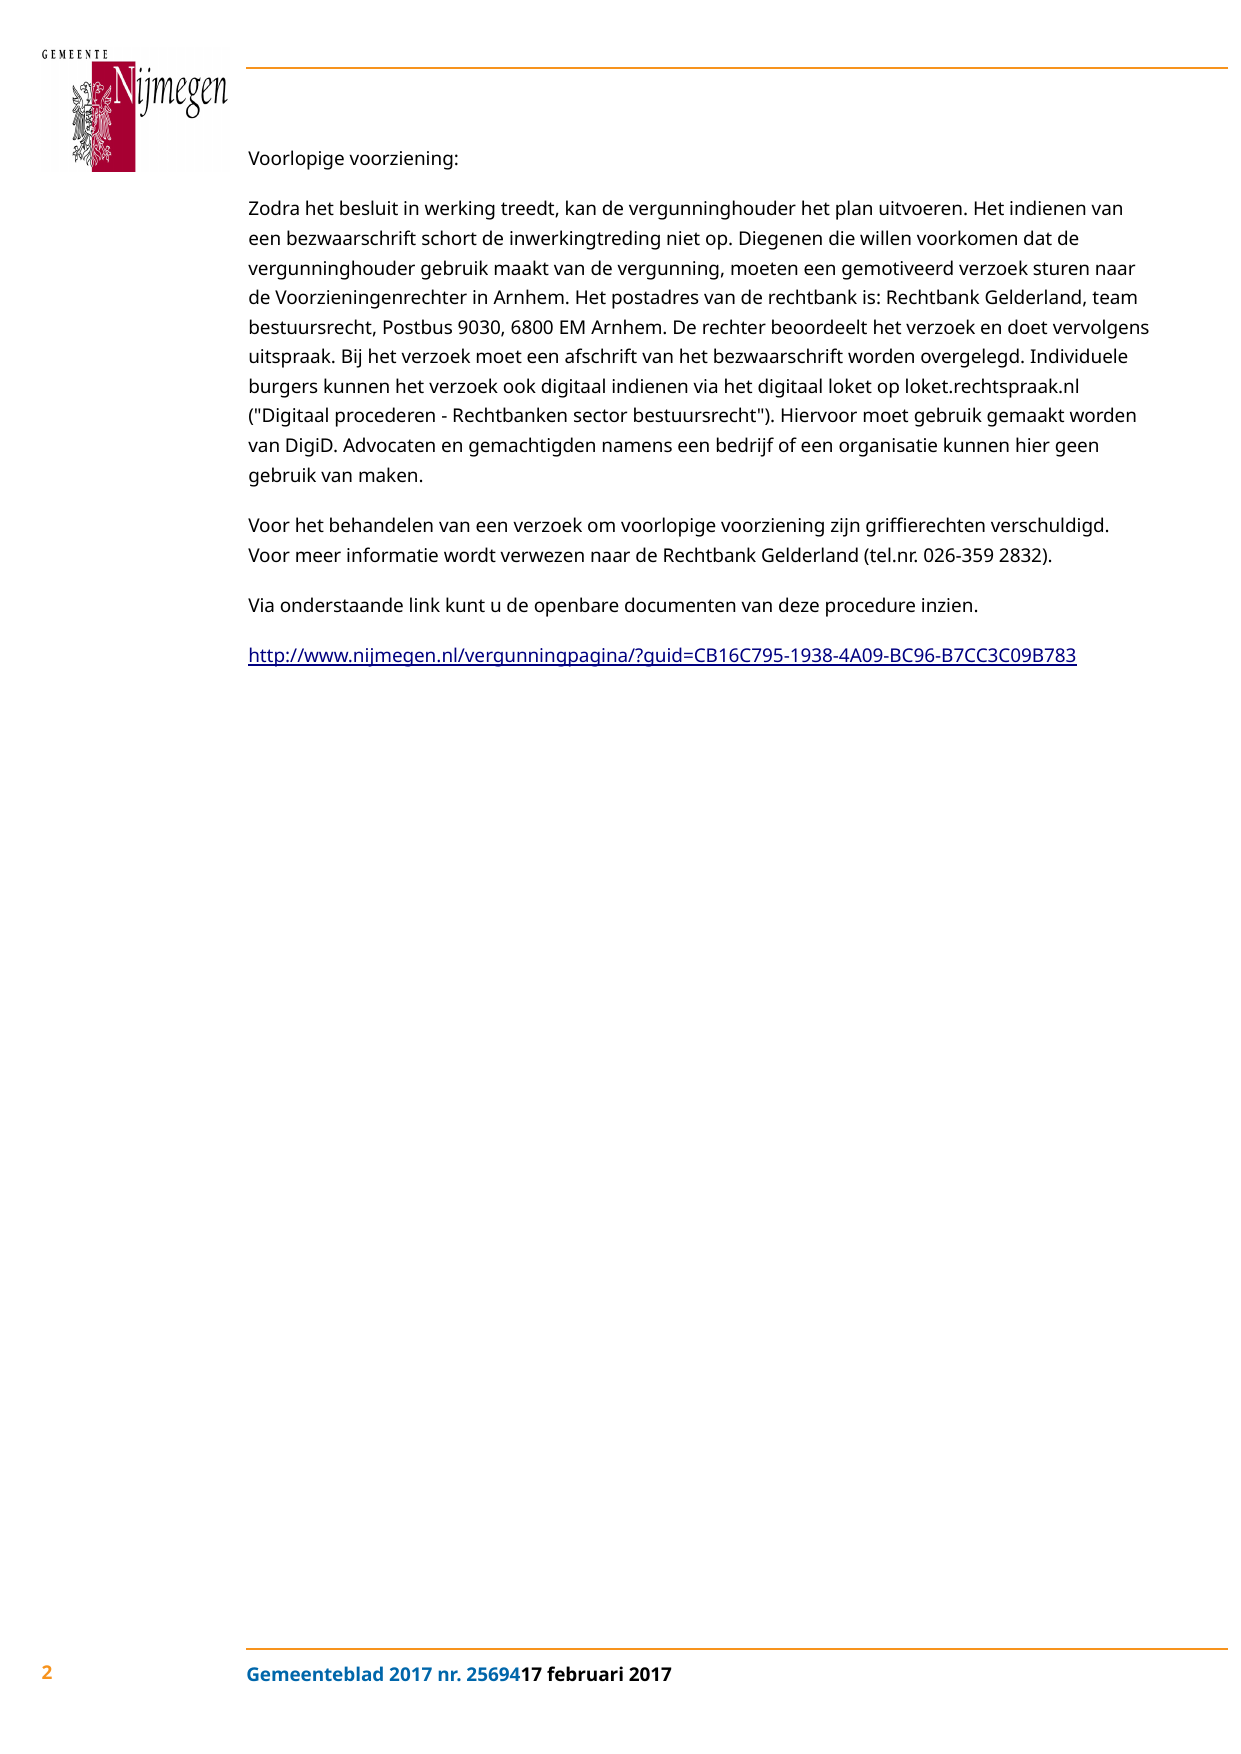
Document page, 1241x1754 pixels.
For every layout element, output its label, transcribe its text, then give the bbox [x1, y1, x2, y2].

text Zodra het besluit in werking treedt, kan de vergunninghouder het plan uitvoeren. Het indienen van een bezwaarschrift schort de inwerkingtreding niet op. Diegenen die willen voorkomen dat de vergunninghouder gebruik maakt van de vergunning, moeten een gemotiveerd verzoek sturen naar de Voorzieningenrechter in Arnhem. Het postadres van de rechtbank is: Rechtbank Gelderland, team bestuursrecht, Postbus 9030, 6800 EM Arnhem. De rechter beoordeelt het verzoek en doet vervolgens uitspraak. Bij het verzoek moet een afschrift van het bezwaarschrift worden overgelegd. Individuele burgers kunnen het verzoek ook digitaal indienen via het digitaal loket op loket.rechtspraak.nl ("Digitaal procederen - Rechtbanken sector bestuursrecht"). Hiervoor moet gebruik gemaakt worden van DigiD. Advocaten en gemachtigden namens een bedrijf of een organisatie kunnen hier geen gebruik van maken. [248, 196, 1152, 488]
text http://www.nijmegen.nl/vergunningpagina/?guid=CB16C795-1938-4A09-BC96-B7CC3C09B783 [248, 643, 1152, 668]
text Voor het behandelen van een verzoek om voorlopige voorziening zijn griffierechten verschuldigd. Voor meer informatie wordt verwezen naar de Rechtbank Gelderland (tel.nr. 026-359 2832). [248, 512, 1152, 568]
picture [41, 47, 231, 172]
text Voorlopige voorziening: [248, 145, 1152, 171]
text Via onderstaande link kunt u de openbare documenten van deze procedure inzien. [248, 592, 1152, 618]
